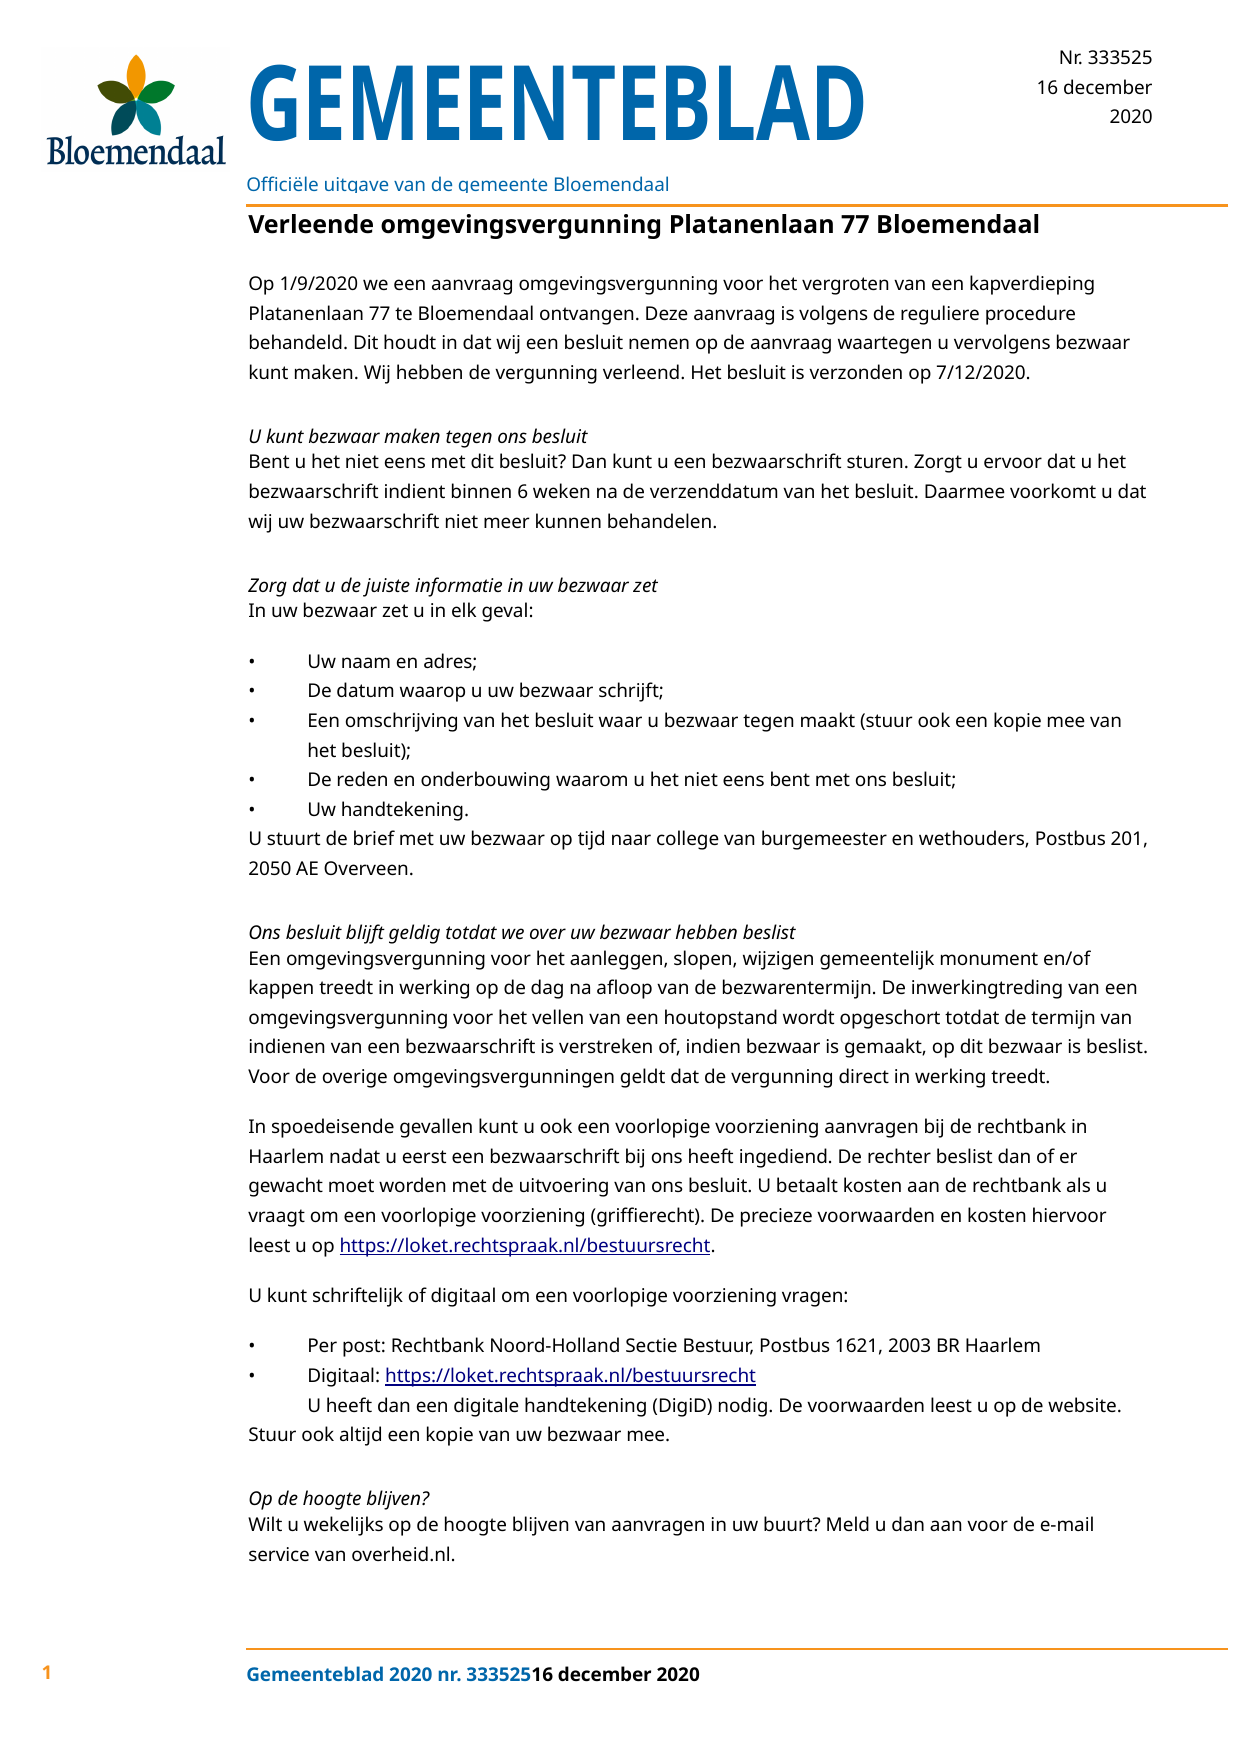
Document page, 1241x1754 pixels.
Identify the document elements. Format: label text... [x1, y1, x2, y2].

list Digitaal: https://loket.rechtspraak.nl/bestuursrecht [248, 1362, 1152, 1388]
text Op 1/9/2020 we een aanvraag omgevingsvergunning voor het vergroten van een kapverdieping Platanenlaan 77 te Bloemendaal ontvangen. Deze aanvraag is volgens de reguliere procedure behandeld. Dit houdt in dat wij een besluit nemen op de aanvraag waartegen u vervolgens bezwaar kunt maken. Wij hebben de vergunning verleend. Het besluit is verzonden op 7/12/2020. [248, 270, 1152, 385]
list De reden en onderbouwing waarom u het niet eens bent met ons besluit; [248, 766, 1152, 792]
text Een omgevingsvergunning voor het aanleggen, slopen, wijzigen gemeentelijk monument en/of kappen treedt in werking op de dag na afloop van de bezwarentermijn. De inwerkingtreding van een omgevingsvergunning voor het vellen van een houtopstand wordt opgeschort totdat de termijn van indienen van een bezwaarschrift is verstreken of, indien bezwaar is gemaakt, op dit bezwaar is beslist. Voor de overige omgevingsvergunningen geldt dat de vergunning direct in werking treedt. [248, 945, 1152, 1089]
list Uw handtekening. [248, 796, 1152, 822]
list Een omschrijving van het besluit waar u bezwaar tegen maakt (stuur ook een kopie mee van het besluit); [248, 707, 1152, 762]
list Uw naam en adres; [248, 648, 1152, 674]
list U heeft dan een digitale handtekening (DigiD) nodig. De voorwaarden leest u op de website. [248, 1392, 1152, 1418]
text Op de hoogte blijven? [248, 1485, 1152, 1511]
text Ons besluit blijft geldig totdat we over uw bezwaar hebben beslist [248, 919, 1152, 945]
text Zorg dat u de juiste informatie in uw bezwaar zet [248, 572, 1152, 598]
text U kunt bezwaar maken tegen ons besluit [248, 423, 1152, 449]
text U stuurt de brief met uw bezwaar op tijd naar college van burgemeester en wethouders, Postbus 201, 2050 AE Overveen. [248, 826, 1152, 881]
text In spoedeisende gevallen kunt u ook een voorlopige voorziening aanvragen bij de rechtbank in Haarlem nadat u eerst een bezwaarschrift bij ons heeft ingediend. De rechter beslist dan of er gewacht moet worden met de uitvoering van ons besluit. U betaalt kosten aan de rechtbank als u vraagt om een voorlopige voorziening (griffierecht). De precieze voorwaarden en kosten hiervoor leest u op https://loket.rechtspraak.nl/bestuursrecht. [248, 1113, 1152, 1258]
text In uw bezwaar zet u in elk geval: [248, 598, 1152, 623]
list Per post: Rechtbank Noord-Holland Sectie Bestuur, Postbus 1621, 2003 BR Haarlem [248, 1333, 1152, 1358]
text Wilt u wekelijks op de hoogte blijven van aanvragen in uw buurt? Meld u dan aan voor de e-mail service van overheid.nl. [248, 1511, 1152, 1566]
text U kunt schriftelijk of digitaal om een voorlopige voorziening vragen: [248, 1282, 1152, 1308]
text Bent u het niet eens met dit besluit? Dan kunt u een bezwaarschrift sturen. Zorgt u ervoor dat u het bezwaarschrift indient binnen 6 weken na de verzenddatum van het besluit. Daarmee voorkomt u dat wij uw bezwaarschrift niet meer kunnen behandelen. [248, 449, 1152, 534]
text Verleende omgevingsvergunning Platanenlaan 77 Bloemendaal [248, 207, 1152, 241]
text Stuur ook altijd een kopie van uw bezwaar mee. [248, 1421, 1152, 1447]
picture [41, 47, 231, 172]
list De datum waarop u uw bezwaar schrijft; [248, 678, 1152, 703]
